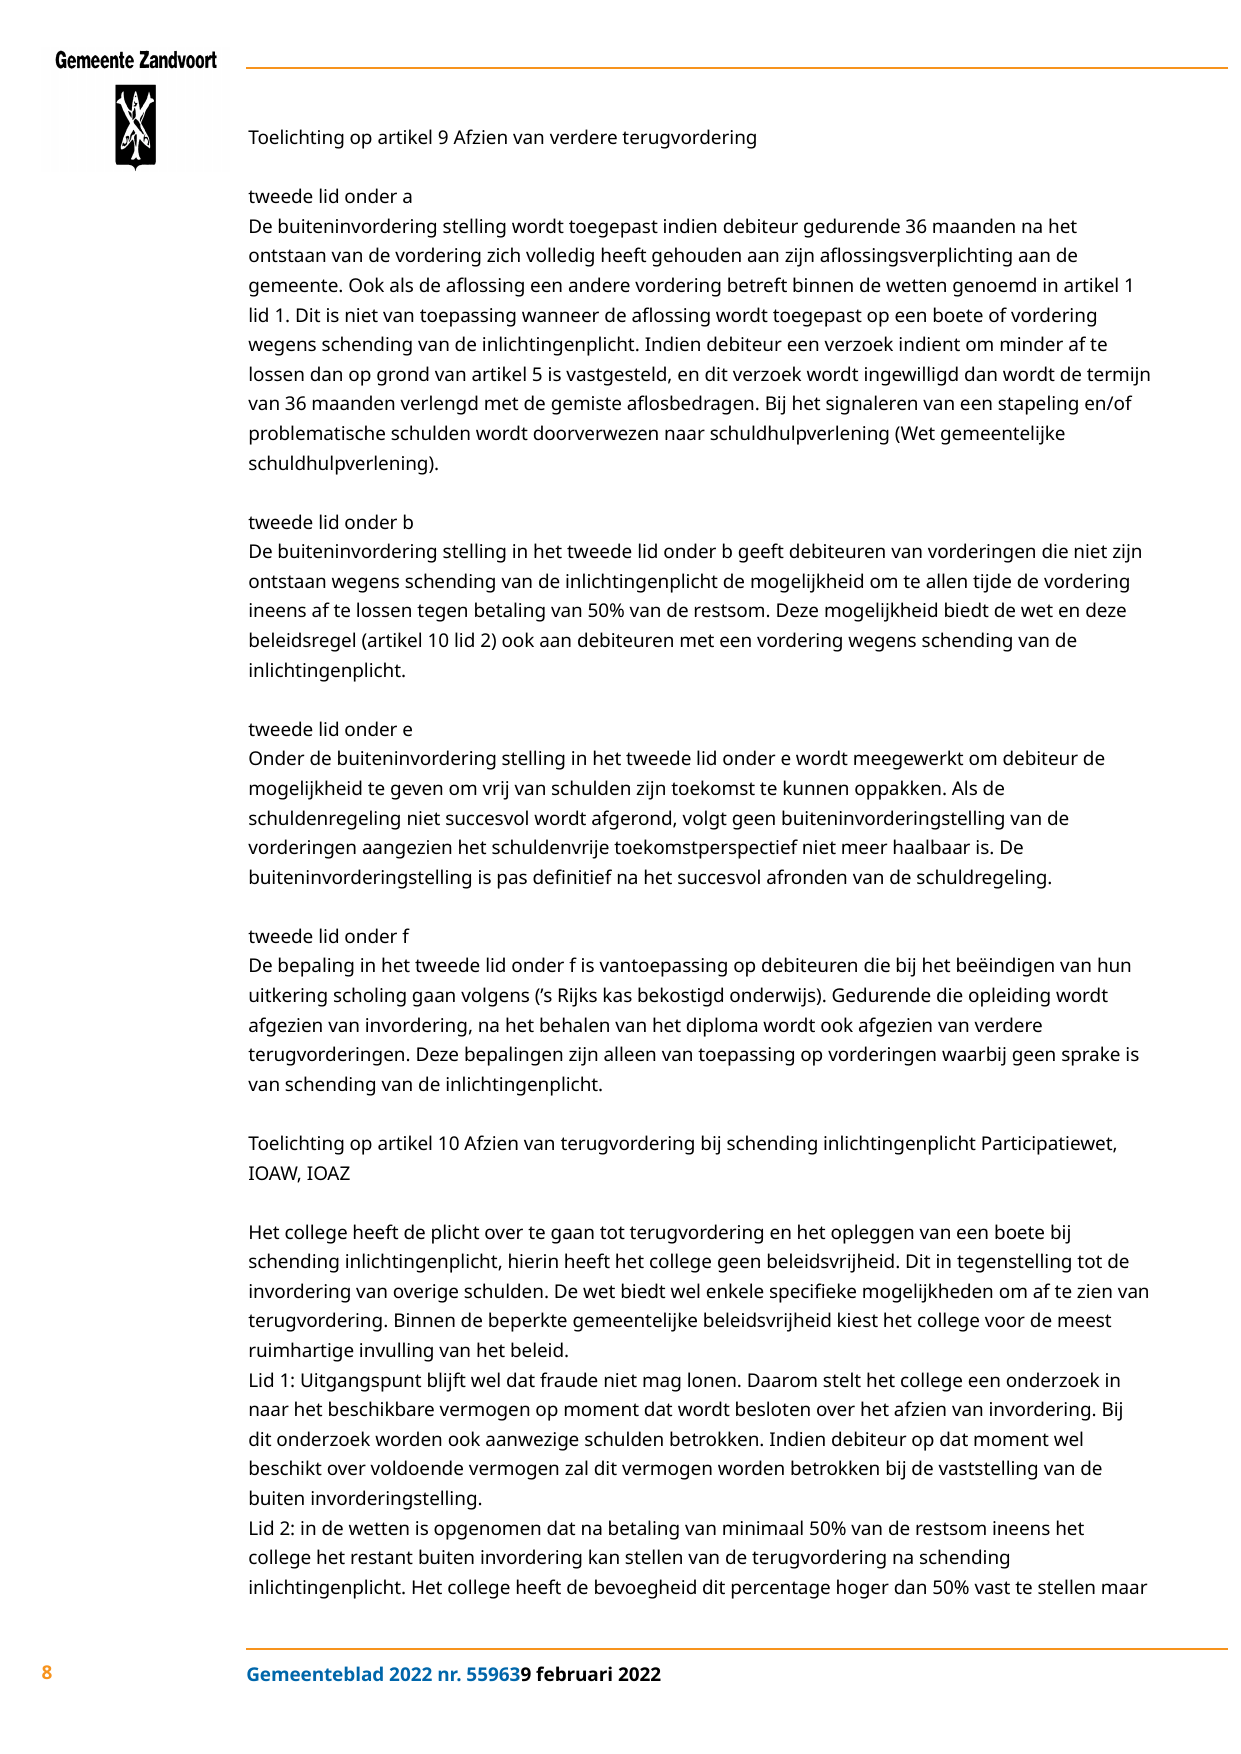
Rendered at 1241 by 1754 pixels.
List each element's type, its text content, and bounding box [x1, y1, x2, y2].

text De buiteninvordering stelling wordt toegepast indien debiteur gedurende 36 maanden na het ontstaan van de vordering zich volledig heeft gehouden aan zijn aflossingsverplichting aan de gemeente. Ook als de aflossing een andere vordering betreft binnen de wetten genoemd in artikel 1 lid 1. Dit is niet van toepassing wanneer de aflossing wordt toegepast op een boete of vordering wegens schending van de inlichtingenplicht. Indien debiteur een verzoek indient om minder af te lossen dan op grond van artikel 5 is vastgesteld, en dit verzoek wordt ingewilligd dan wordt de termijn van 36 maanden verlengd met de gemiste aflosbedragen. Bij het signaleren van een stapeling en/of problematische schulden wordt doorverwezen naar schuldhulpverlening (Wet gemeentelijke schuldhulpverlening). [248, 213, 1152, 476]
text Toelichting op artikel 9 Afzien van verdere terugvordering [248, 124, 1152, 150]
text tweede lid onder b [248, 509, 1152, 535]
text Lid 2: in de wetten is opgenomen dat na betaling van minimaal 50% van de restsom ineens het college het restant buiten invordering kan stellen van de terugvordering na schending inlichtingenplicht. Het college heeft de bevoegheid dit percentage hoger dan 50% vast te stellen maar [248, 1515, 1152, 1600]
text tweede lid onder f [248, 923, 1152, 949]
text Het college heeft de plicht over te gaan tot terugvordering en het opleggen van een boete bij schending inlichtingenplicht, hierin heeft het college geen beleidsvrijheid. Dit in tegenstelling tot de invordering van overige schulden. De wet biedt wel enkele specifieke mogelijkheden om af te zien van terugvordering. Binnen de beperkte gemeentelijke beleidsvrijheid kiest het college voor de meest ruimhartige invulling van het beleid. [248, 1219, 1152, 1363]
text Toelichting op artikel 10 Afzien van terugvordering bij schending inlichtingenplicht Participatiewet, IOAW, IOAZ [248, 1130, 1152, 1186]
text Lid 1: Uitgangspunt blijft wel dat fraude niet mag lonen. Daarom stelt het college een onderzoek in naar het beschikbare vermogen op moment dat wordt besloten over het afzien van invordering. Bij dit onderzoek worden ook aanwezige schulden betrokken. Indien debiteur op dat moment wel beschikt over voldoende vermogen zal dit vermogen worden betrokken bij de vaststelling van de buiten invorderingstelling. [248, 1367, 1152, 1511]
text tweede lid onder e [248, 716, 1152, 742]
text De bepaling in het tweede lid onder f is vantoepassing op debiteuren die bij het beëindigen van hun uitkering scholing gaan volgens (’s Rijks kas bekostigd onderwijs). Gedurende die opleiding wordt afgezien van invordering, na het behalen van het diploma wordt ook afgezien van verdere terugvorderingen. Deze bepalingen zijn alleen van toepassing op vorderingen waarbij geen sprake is van schending van de inlichtingenplicht. [248, 953, 1152, 1097]
text Onder de buiteninvordering stelling in het tweede lid onder e wordt meegewerkt om debiteur de mogelijkheid te geven om vrij van schulden zijn toekomst te kunnen oppakken. Als de schuldenregeling niet succesvol wordt afgerond, volgt geen buiteninvorderingstelling van de vorderingen aangezien het schuldenvrije toekomstperspectief niet meer haalbaar is. De buiteninvorderingstelling is pas definitief na het succesvol afronden van de schuldregeling. [248, 746, 1152, 890]
text tweede lid onder a [248, 183, 1152, 209]
picture [41, 47, 231, 172]
text De buiteninvordering stelling in het tweede lid onder b geeft debiteuren van vorderingen die niet zijn ontstaan wegens schending van de inlichtingenplicht de mogelijkheid om te allen tijde de vordering ineens af te lossen tegen betaling van 50% van de restsom. Deze mogelijkheid biedt de wet en deze beleidsregel (artikel 10 lid 2) ook aan debiteuren met een vordering wegens schending van de inlichtingenplicht. [248, 538, 1152, 683]
